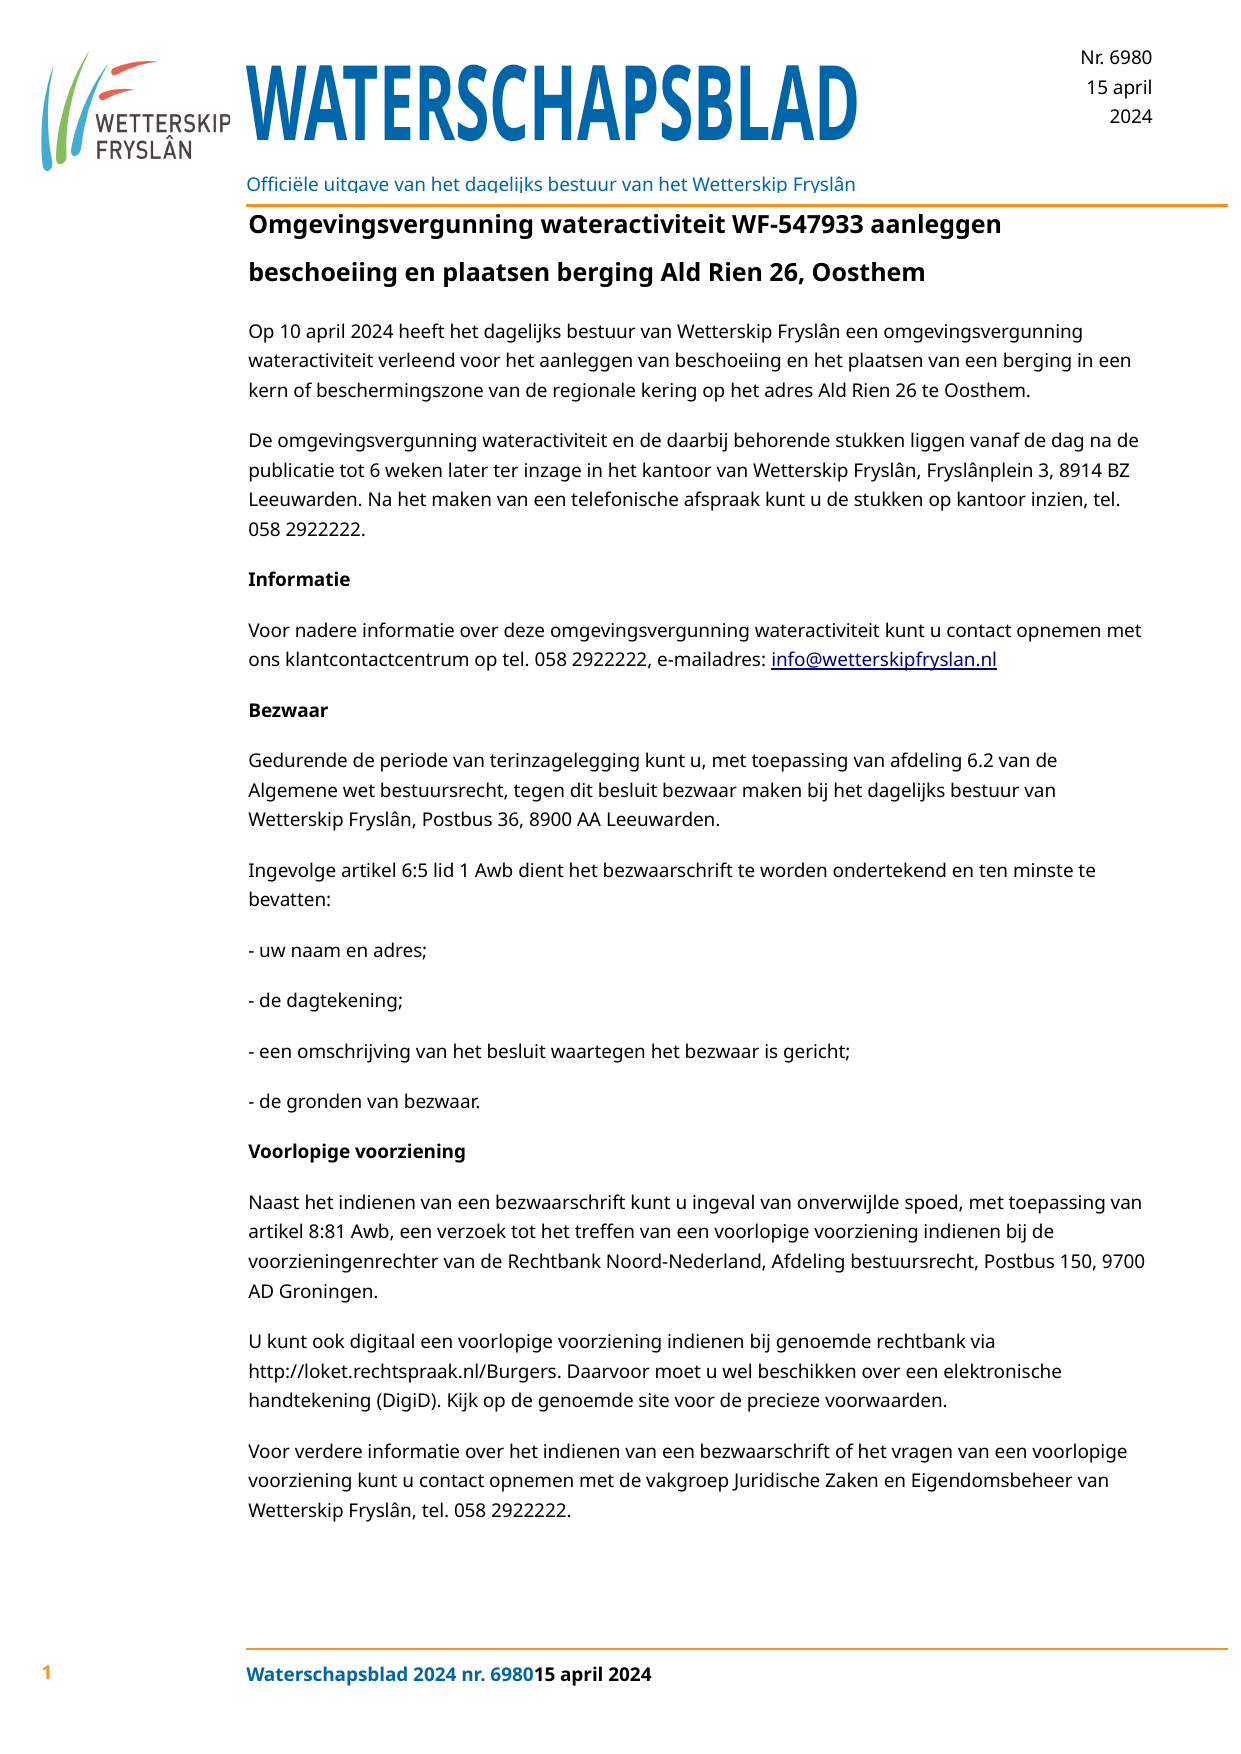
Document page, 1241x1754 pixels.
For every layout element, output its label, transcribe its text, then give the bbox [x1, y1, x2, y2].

text Ingevolge artikel 6:5 lid 1 Awb dient het bezwaarschrift te worden ondertekend en ten minste te bevatten: [248, 857, 1152, 912]
text De omgevingsvergunning wateractiviteit en de daarbij behorende stukken liggen vanaf de dag na de publicatie tot 6 weken later ter inzage in het kantoor van Wetterskip Fryslân, Fryslânplein 3, 8914 BZ Leeuwarden. Na het maken van een telefonische afspraak kunt u de stukken op kantoor inzien, tel. 058 2922222. [248, 427, 1152, 542]
text Voor verdere informatie over het indienen van een bezwaarschrift of het vragen van een voorlopige voorziening kunt u contact opnemen met de vakgroep Juridische Zaken en Eigendomsbeheer van Wetterskip Fryslân, tel. 058 2922222. [248, 1438, 1152, 1523]
text Naast het indienen van een bezwaarschrift kunt u ingeval van onverwijlde spoed, met toepassing van artikel 8:81 Awb, een verzoek tot het treffen van een voorlopige voorziening indienen bij de voorzieningenrechter van de Rechtbank Noord-Nederland, Afdeling bestuursrecht, Postbus 150, 9700 AD Groningen. [248, 1189, 1152, 1304]
text Informatie [248, 567, 1152, 592]
text Gedurende de periode van terinzagelegging kunt u, met toepassing van afdeling 6.2 van de Algemene wet bestuursrecht, tegen dit besluit bezwaar maken bij het dagelijks bestuur van Wetterskip Fryslân, Postbus 36, 8900 AA Leeuwarden. [248, 747, 1152, 832]
picture [41, 47, 231, 172]
text Bezwaar [248, 697, 1152, 723]
text Voor nadere informatie over deze omgevingsvergunning wateractiviteit kunt u contact opnemen met ons klantcontactcentrum op tel. 058 2922222, e-mailadres: info@wetterskipfryslan.nl [248, 617, 1152, 672]
text Omgevingsvergunning wateractiviteit WF-547933 aanleggen beschoeiing en plaatsen berging Ald Rien 26, Oosthem [248, 207, 1152, 288]
text - uw naam en adres; [248, 937, 1152, 963]
text - een omschrijving van het besluit waartegen het bezwaar is gericht; [248, 1038, 1152, 1064]
text Op 10 april 2024 heeft het dagelijks bestuur van Wetterskip Fryslân een omgevingsvergunning wateractiviteit verleend voor het aanleggen van beschoeiing en het plaatsen van een berging in een kern of beschermingszone van de regionale kering op het adres Ald Rien 26 te Oosthem. [248, 318, 1152, 403]
text U kunt ook digitaal een voorlopige voorziening indienen bij genoemde rechtbank via http://loket.rechtspraak.nl/Burgers. Daarvoor moet u wel beschikken over een elektronische handtekening (DigiD). Kijk op de genoemde site voor de precieze voorwaarden. [248, 1328, 1152, 1413]
text - de dagtekening; [248, 987, 1152, 1013]
text - de gronden van bezwaar. [248, 1088, 1152, 1114]
text Voorlopige voorziening [248, 1139, 1152, 1164]
